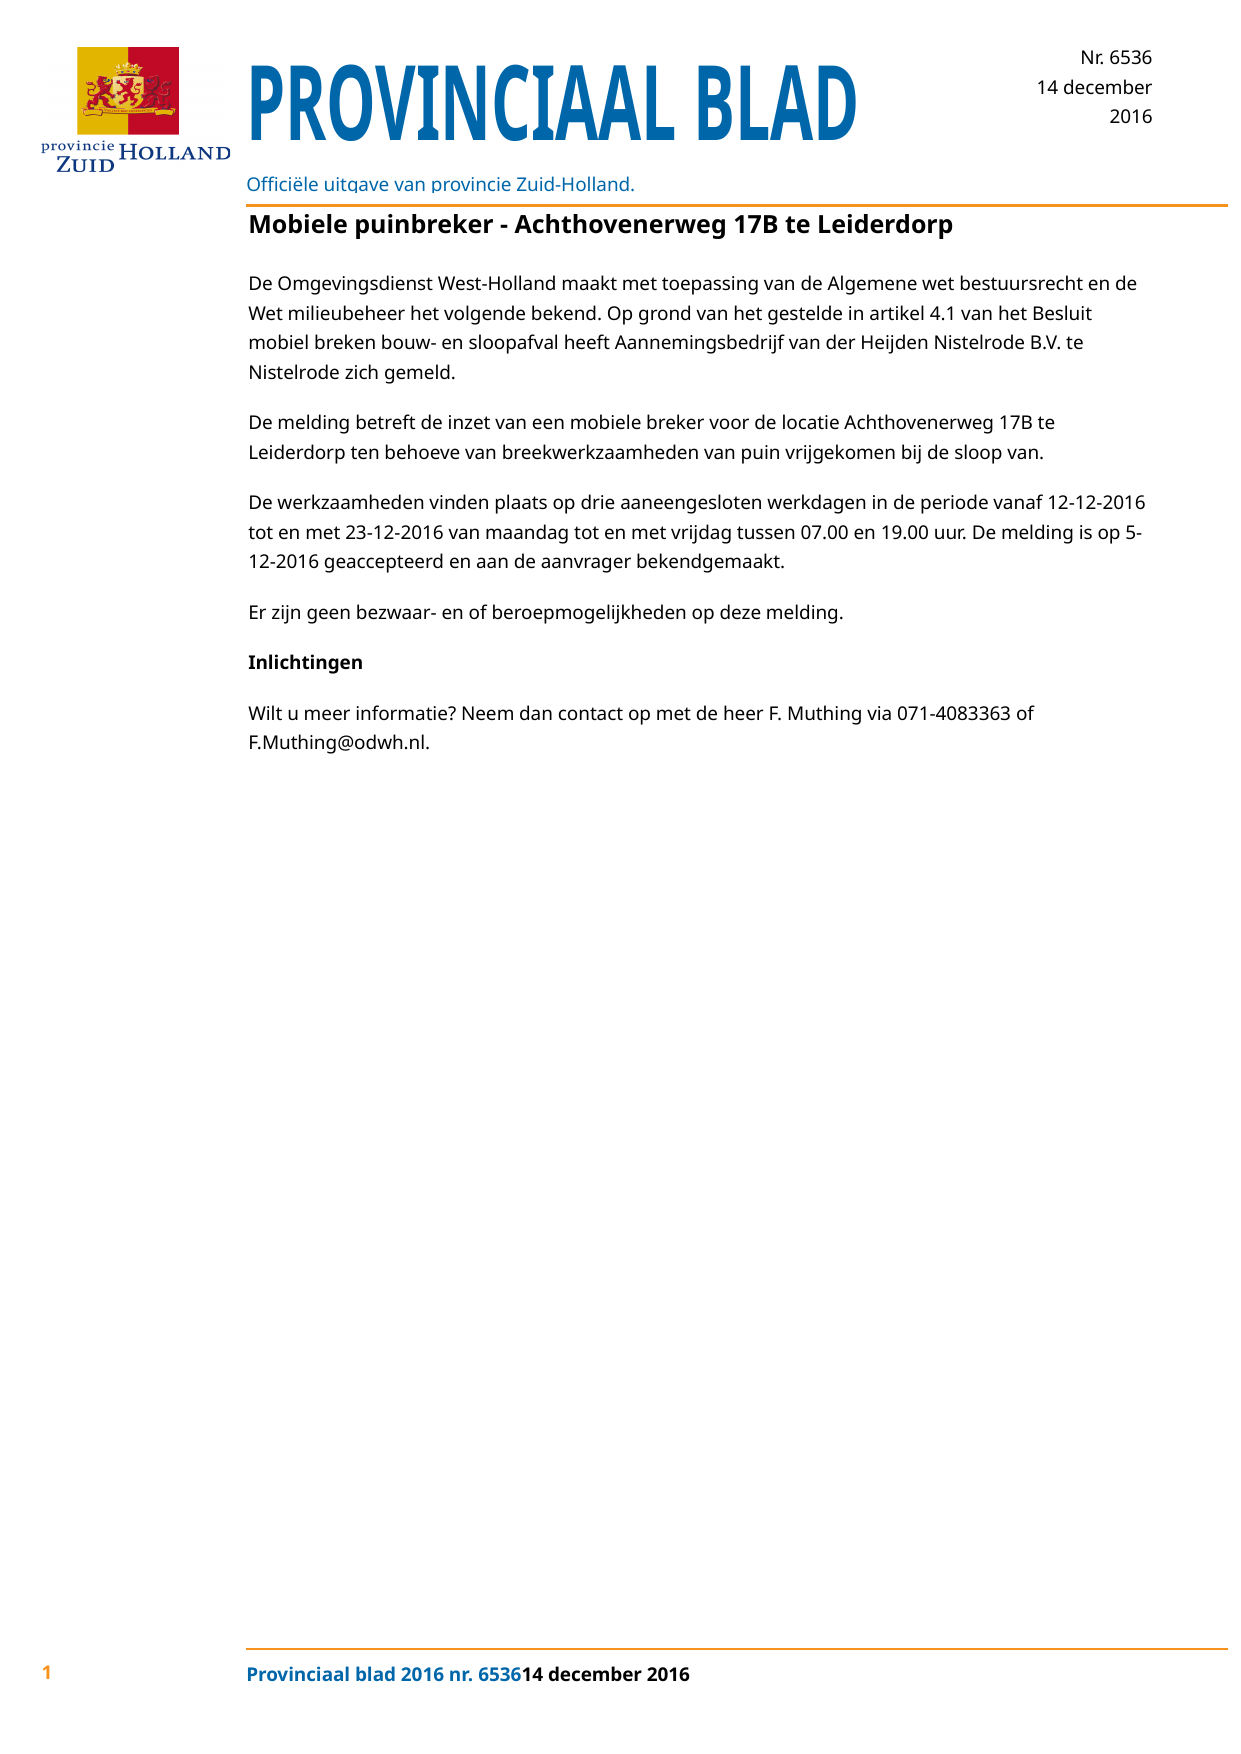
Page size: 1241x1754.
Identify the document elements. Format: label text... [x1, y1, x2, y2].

text Wilt u meer informatie? Neem dan contact op met de heer F. Muthing via 071-4083363 of F.Muthing@odwh.nl. [248, 700, 1152, 755]
text De melding betreft de inzet van een mobiele breker voor de locatie Achthovenerweg 17B te Leiderdorp ten behoeve van breekwerkzaamheden van puin vrijgekomen bij de sloop van. [248, 409, 1152, 465]
text Inlichtingen [248, 649, 1152, 675]
text Er zijn geen bezwaar- en of beroepmogelijkheden op deze melding. [248, 599, 1152, 625]
text De Omgevingsdienst West-Holland maakt met toepassing van de Algemene wet bestuursrecht en de Wet milieubeheer het volgende bekend. Op grond van het gestelde in artikel 4.1 van het Besluit mobiel breken bouw- en sloopafval heeft Aannemingsbedrijf van der Heijden Nistelrode B.V. te Nistelrode zich gemeld. [248, 270, 1152, 385]
text De werkzaamheden vinden plaats op drie aaneengesloten werkdagen in de periode vanaf 12-12-2016 tot en met 23-12-2016 van maandag tot en met vrijdag tussen 07.00 en 19.00 uur. De melding is op 5-12-2016 geaccepteerd en aan de aanvrager bekendgemaakt. [248, 489, 1152, 574]
text Mobiele puinbreker - Achthovenerweg 17B te Leiderdorp [248, 207, 1152, 241]
picture [41, 47, 231, 172]
